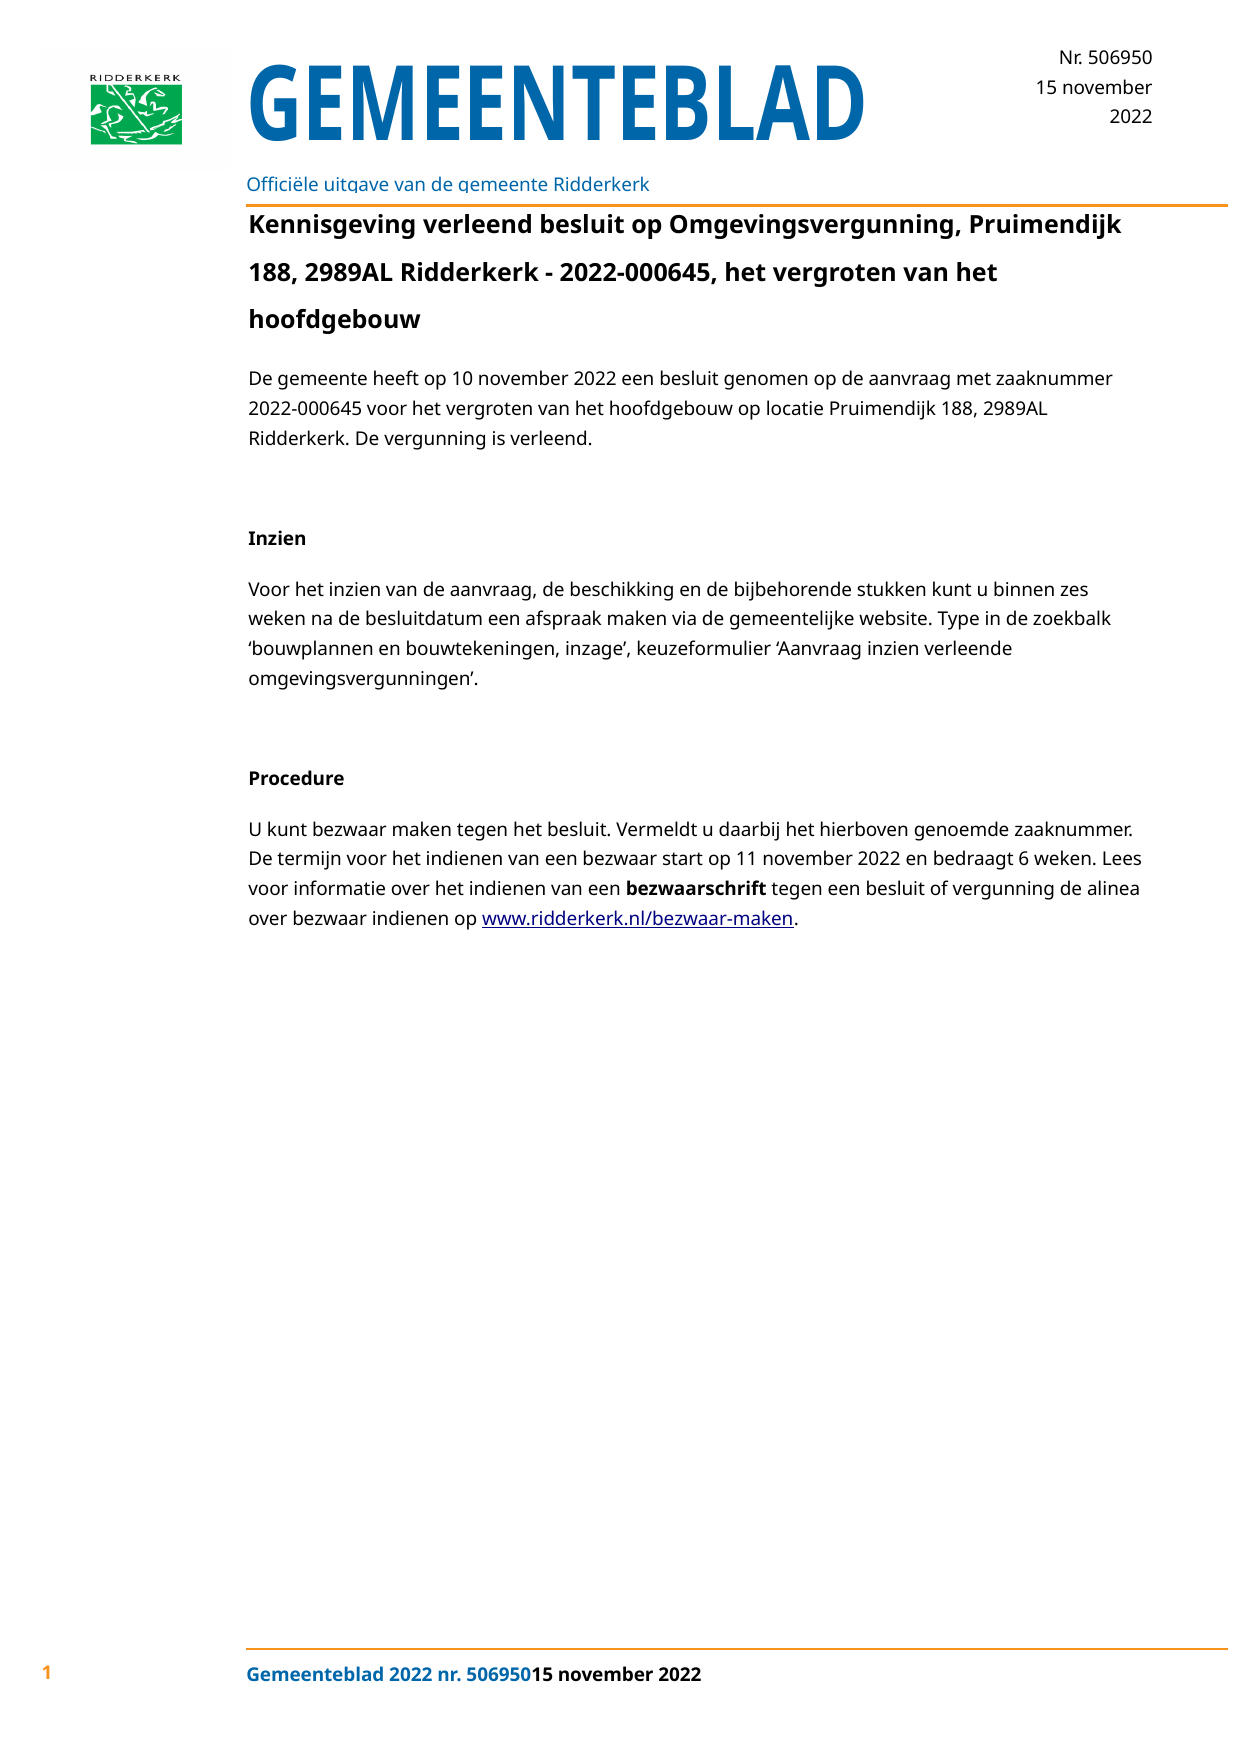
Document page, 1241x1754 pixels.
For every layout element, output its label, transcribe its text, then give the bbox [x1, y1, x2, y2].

text Inzien [248, 526, 1152, 551]
text De gemeente heeft op 10 november 2022 een besluit genomen op de aanvraag met zaaknummer 2022-000645 voor het vergroten van het hoofdgebouw op locatie Pruimendijk 188, 2989AL Ridderkerk. De vergunning is verleend. [248, 366, 1152, 450]
picture [41, 47, 231, 172]
text Voor het inzien van de aanvraag, de beschikking en de bijbehorende stukken kunt u binnen zes weken na de besluitdatum een afspraak maken via de gemeentelijke website. Type in de zoekbalk ‘bouwplannen en bouwtekeningen, inzage’, keuzeformulier ‘Aanvraag inzien verleende omgevingsvergunningen’. [248, 576, 1152, 690]
text Procedure [248, 766, 1152, 791]
text U kunt bezwaar maken tegen het besluit. Vermeldt u daarbij het hierboven genoemde zaaknummer. De termijn voor het indienen van een bezwaar start op 11 november 2022 en bedraagt 6 weken. Lees voor informatie over het indienen van een bezwaarschrift tegen een besluit of vergunning de alinea over bezwaar indienen op www.ridderkerk.nl/bezwaar-maken. [248, 816, 1152, 930]
text Kennisgeving verleend besluit op Omgevingsvergunning, Pruimendijk 188, 2989AL Ridderkerk - 2022-000645, het vergroten van het hoofdgebouw [248, 207, 1152, 336]
